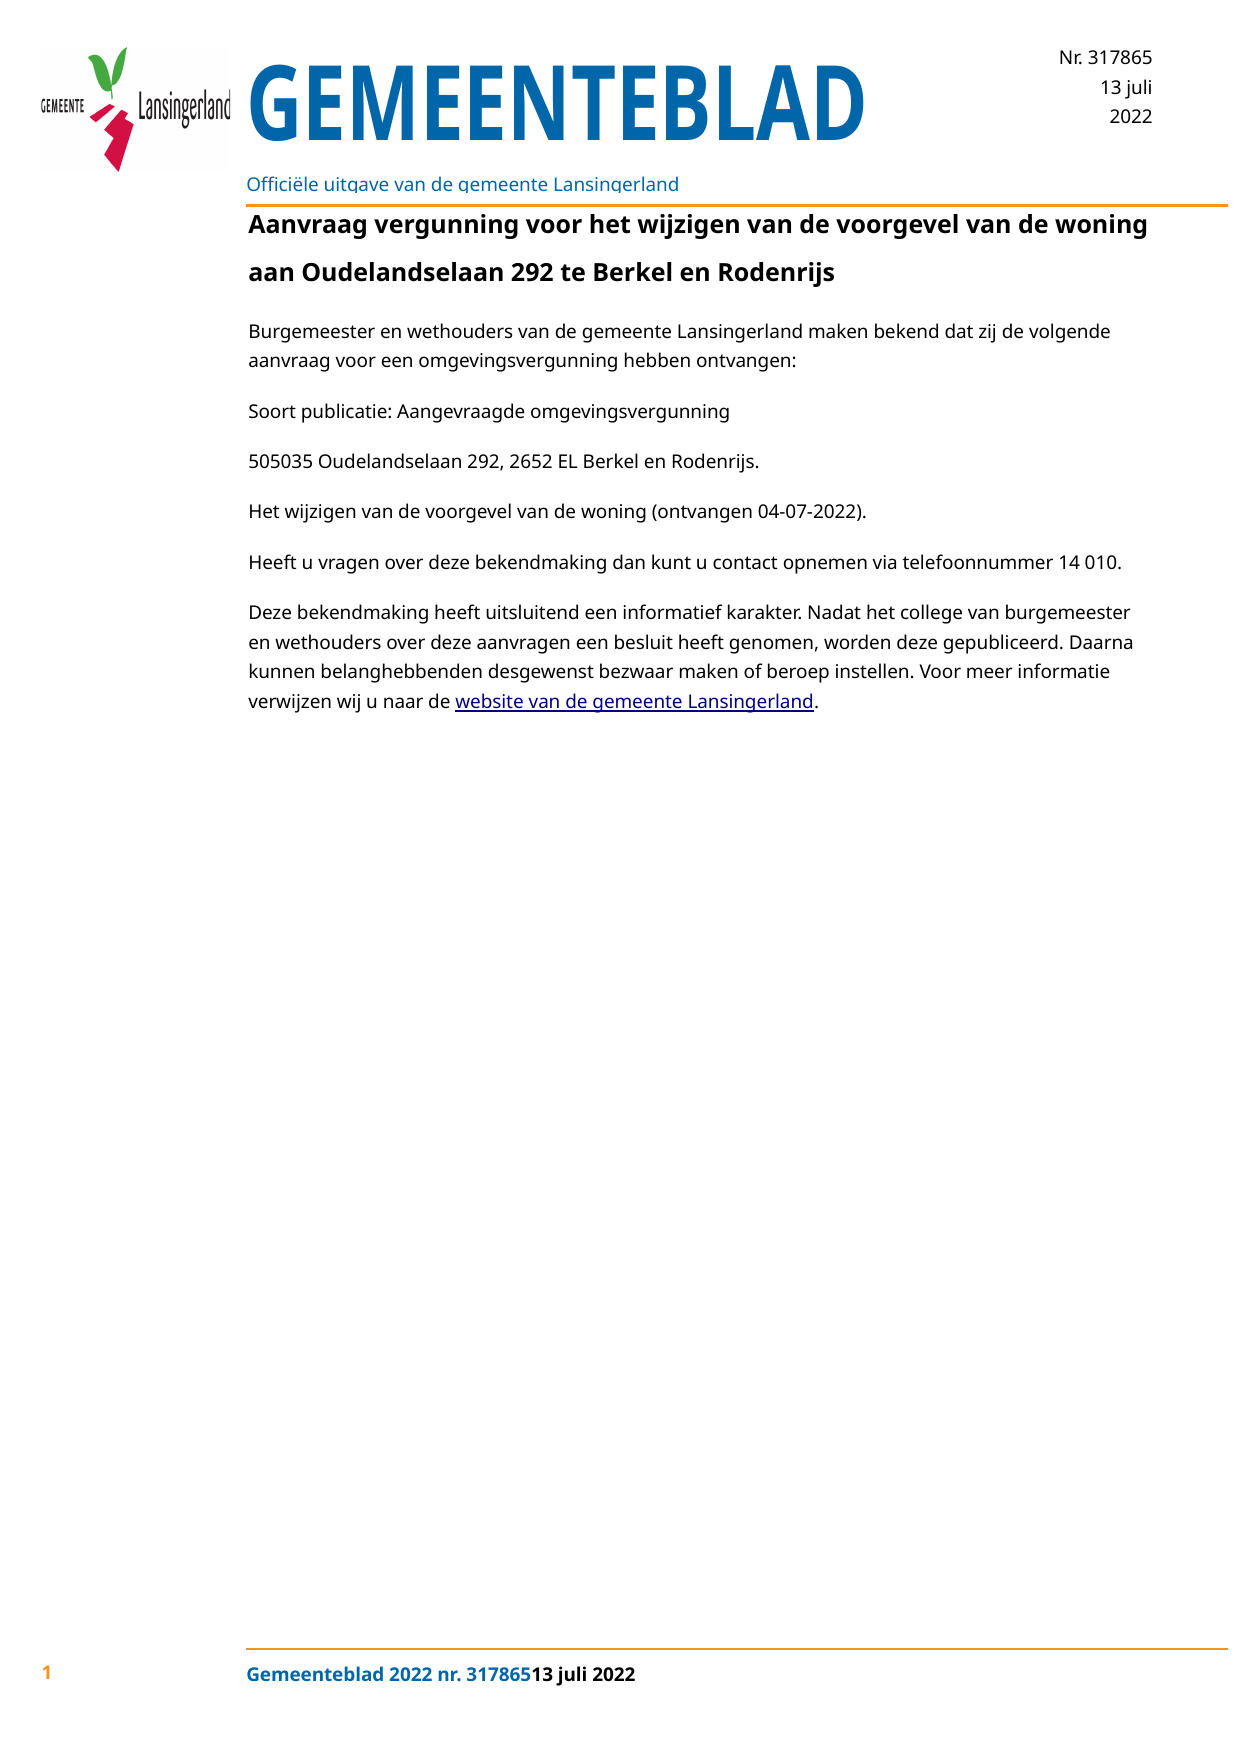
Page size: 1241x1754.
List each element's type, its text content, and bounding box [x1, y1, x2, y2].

text Heeft u vragen over deze bekendmaking dan kunt u contact opnemen via telefoonnummer 14 010. [248, 549, 1152, 575]
text 505035 Oudelandselaan 292, 2652 EL Berkel en Rodenrijs. [248, 448, 1152, 474]
text Aanvraag vergunning voor het wijzigen van de voorgevel van de woning aan Oudelandselaan 292 te Berkel en Rodenrijs [248, 207, 1152, 288]
picture [41, 47, 231, 172]
text Het wijzigen van de voorgevel van de woning (ontvangen 04-07-2022). [248, 499, 1152, 524]
text Soort publicatie: Aangevraagde omgevingsvergunning [248, 398, 1152, 424]
text Deze bekendmaking heeft uitsluitend een informatief karakter. Nadat het college van burgemeester en wethouders over deze aanvragen een besluit heeft genomen, worden deze gepubliceerd. Daarna kunnen belanghebbenden desgewenst bezwaar maken of beroep instellen. Voor meer informatie verwijzen wij u naar de website van de gemeente Lansingerland. [248, 599, 1152, 714]
text Burgemeester en wethouders van de gemeente Lansingerland maken bekend dat zij de volgende aanvraag voor een omgevingsvergunning hebben ontvangen: [248, 318, 1152, 373]
